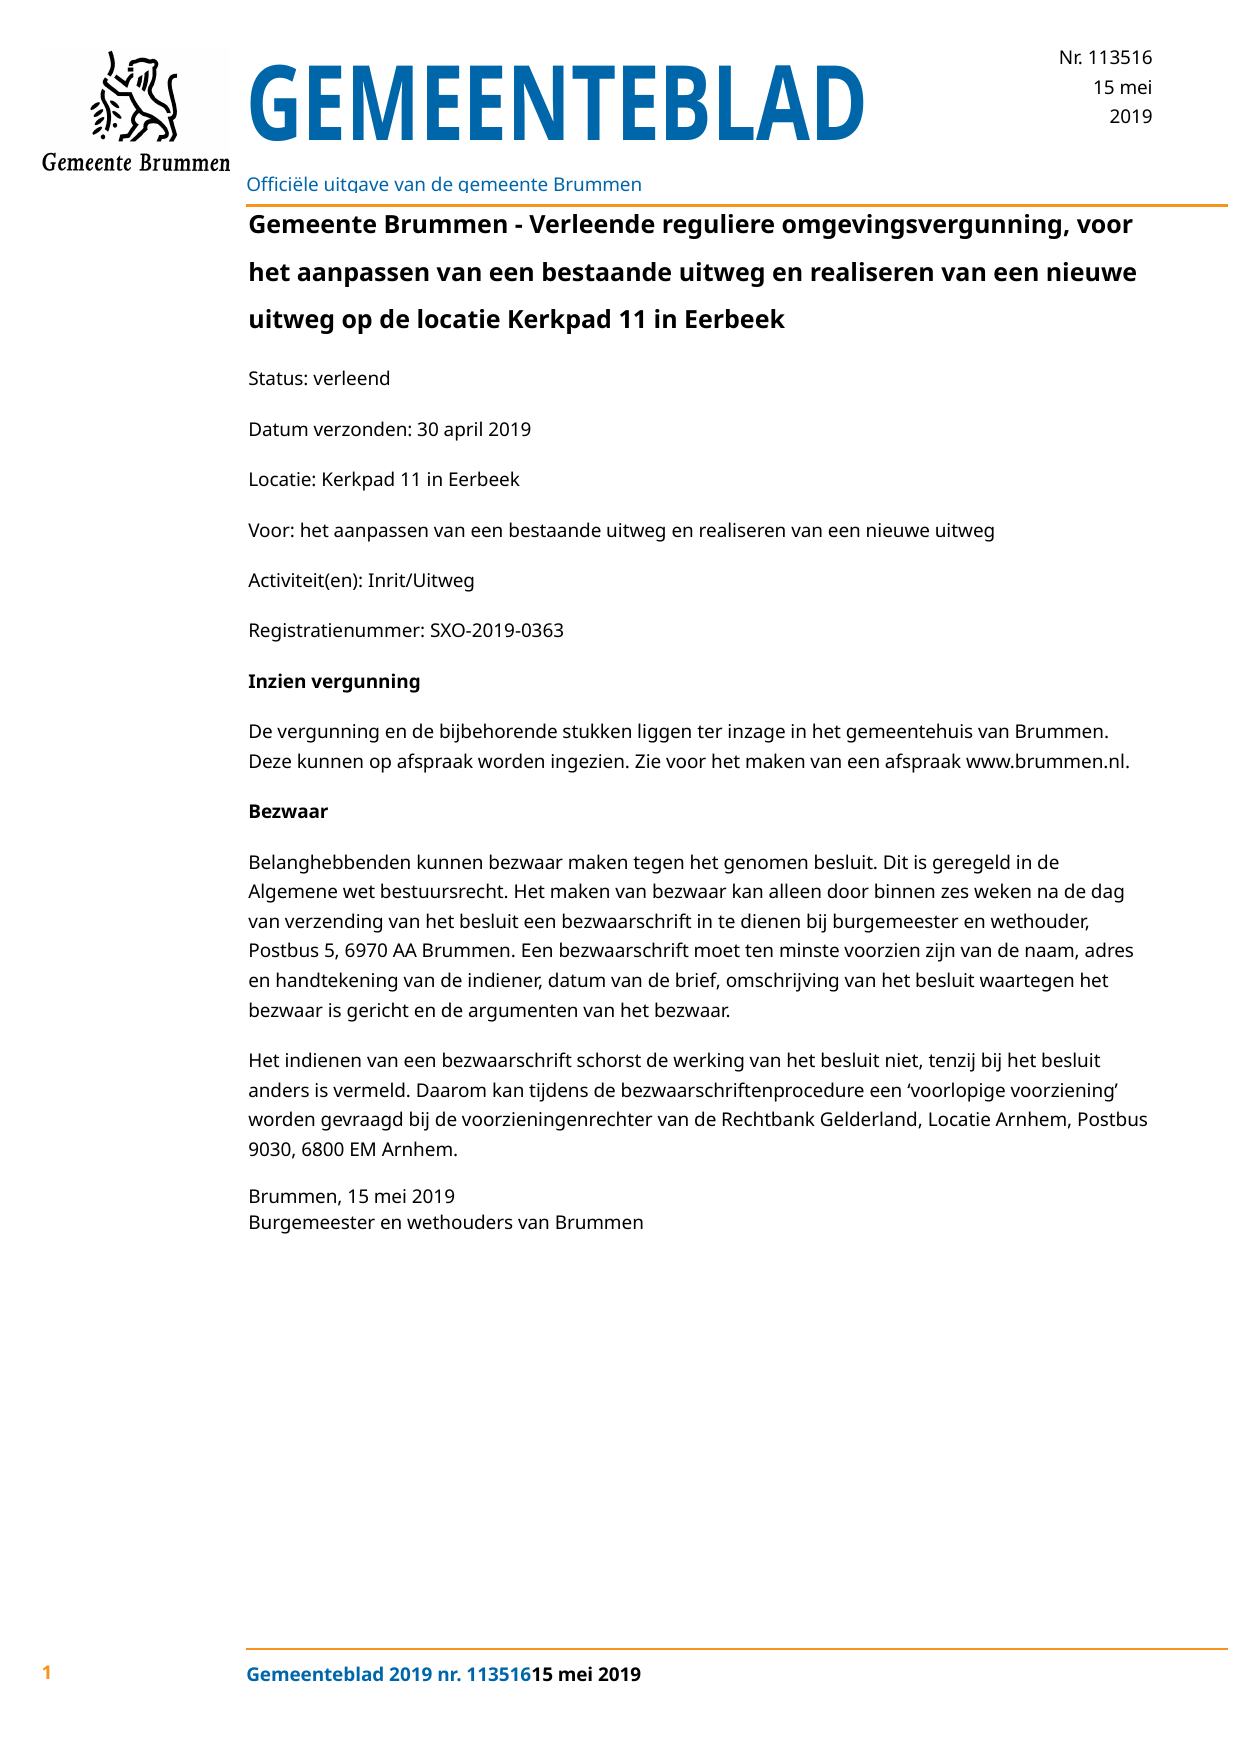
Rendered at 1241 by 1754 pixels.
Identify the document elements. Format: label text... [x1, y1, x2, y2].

picture [41, 47, 231, 172]
text Status: verleend [248, 366, 1152, 391]
text Het indienen van een bezwaarschrift schorst de werking van het besluit niet, tenzij bij het besluit anders is vermeld. Daarom kan tijdens de bezwaarschriftenprocedure een ‘voorlopige voorziening’ worden gevraagd bij de voorzieningenrechter van de Rechtbank Gelderland, Locatie Arnhem, Postbus 9030, 6800 EM Arnhem. [248, 1047, 1152, 1162]
text Brummen, 15 mei 2019 [248, 1184, 1152, 1209]
text Bezwaar [248, 798, 1152, 824]
text Voor: het aanpassen van een bestaande uitweg en realiseren van een nieuwe uitweg [248, 517, 1152, 542]
text Gemeente Brummen - Verleende reguliere omgevingsvergunning, voor het aanpassen van een bestaande uitweg en realiseren van een nieuwe uitweg op de locatie Kerkpad 11 in Eerbeek [248, 207, 1152, 336]
text Belanghebbenden kunnen bezwaar maken tegen het genomen besluit. Dit is geregeld in de Algemene wet bestuursrecht. Het maken van bezwaar kan alleen door binnen zes weken na de dag van verzending van het besluit een bezwaarschrift in te dienen bij burgemeester en wethouder, Postbus 5, 6970 AA Brummen. Een bezwaarschrift moet ten minste voorzien zijn van de naam, adres en handtekening van de indiener, datum van de brief, omschrijving van het besluit waartegen het bezwaar is gericht en de argumenten van het bezwaar. [248, 849, 1152, 1022]
text Inzien vergunning [248, 668, 1152, 694]
text De vergunning en de bijbehorende stukken liggen ter inzage in het gemeentehuis van Brummen. Deze kunnen op afspraak worden ingezien. Zie voor het maken van een afspraak www.brummen.nl. [248, 718, 1152, 774]
text Registratienummer: SXO-2019-0363 [248, 618, 1152, 643]
text Datum verzonden: 30 april 2019 [248, 416, 1152, 442]
text Activiteit(en): Inrit/Uitweg [248, 567, 1152, 593]
text Burgemeester en wethouders van Brummen [248, 1209, 1152, 1235]
text Locatie: Kerkpad 11 in Eerbeek [248, 466, 1152, 492]
